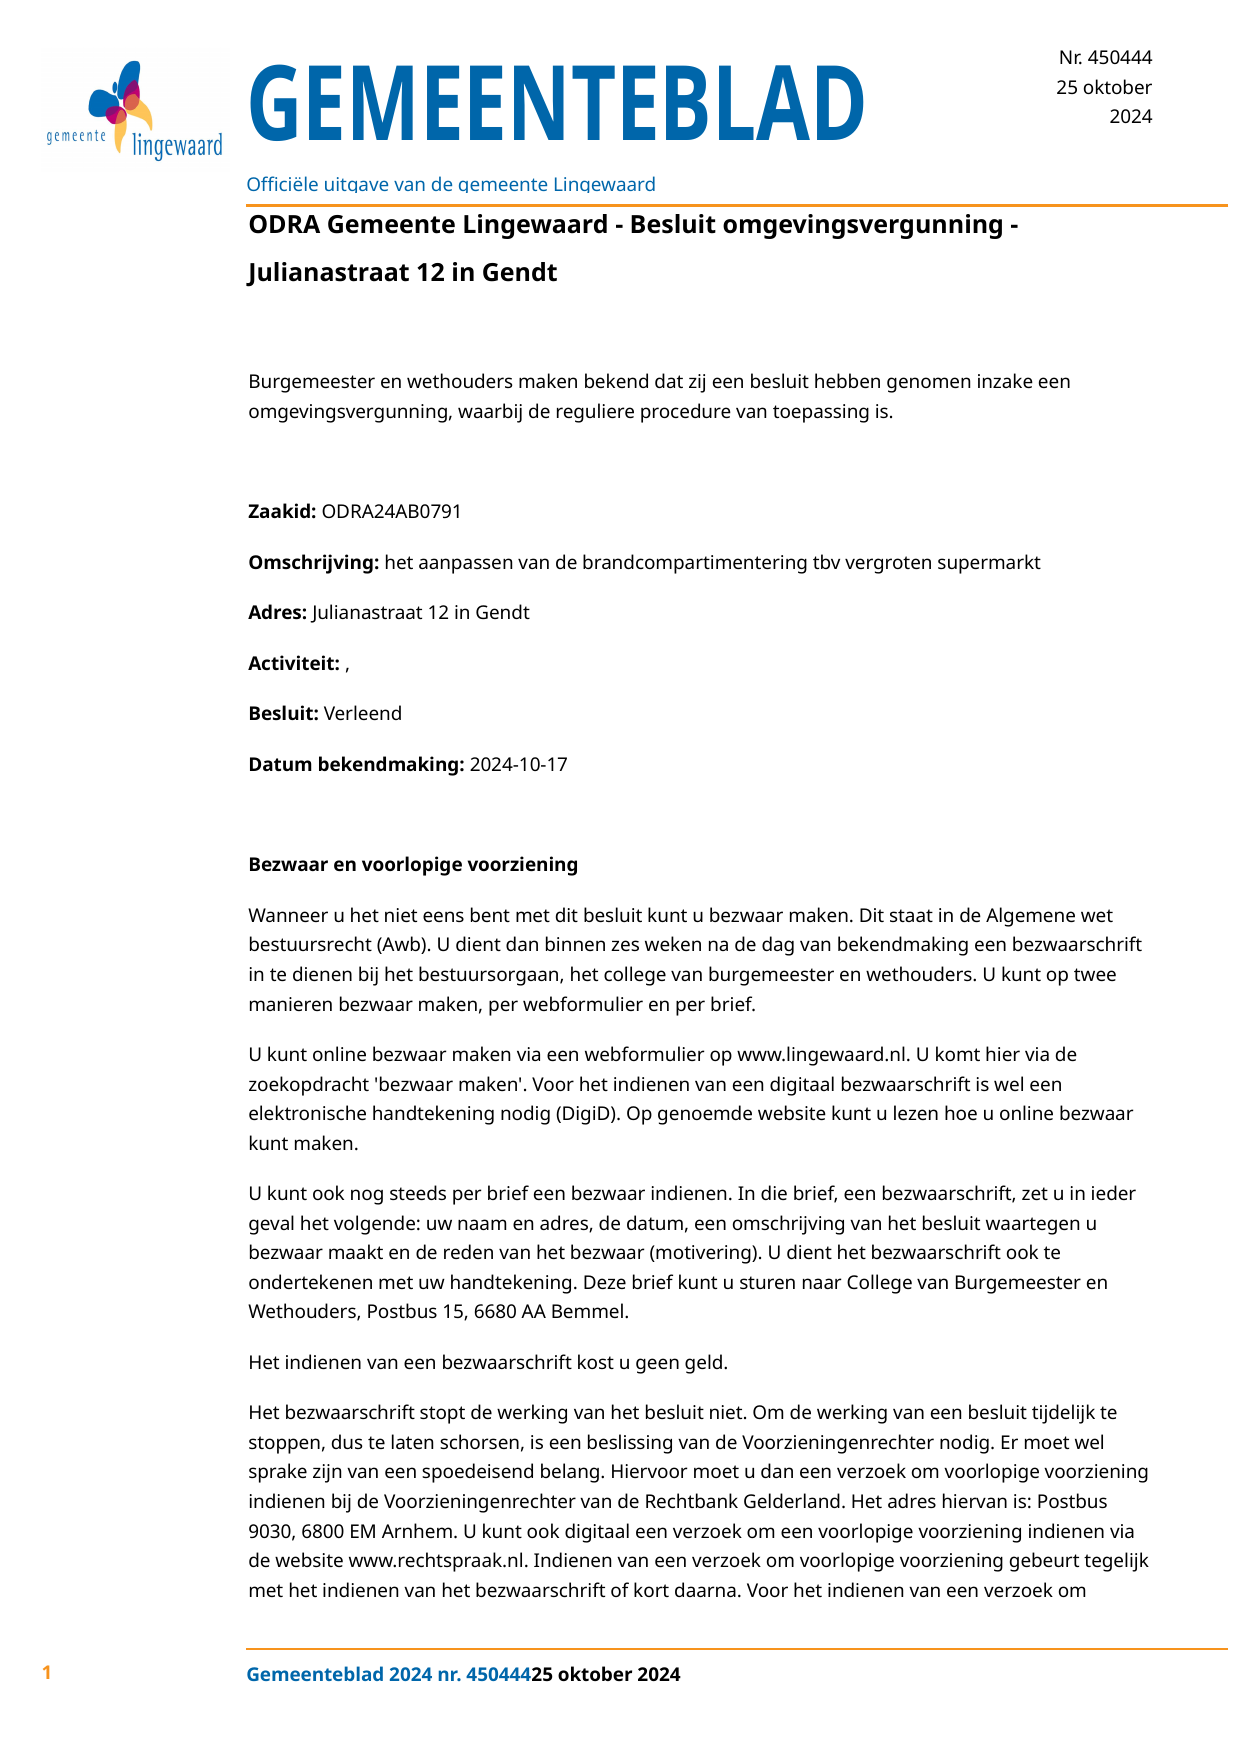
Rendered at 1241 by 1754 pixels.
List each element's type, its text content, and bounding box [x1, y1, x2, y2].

text Activiteit: , [248, 650, 1152, 676]
text Het bezwaarschrift stopt de werking van het besluit niet. Om de werking van een besluit tijdelijk te stoppen, dus te laten schorsen, is een beslissing van de Voorzieningenrechter nodig. Er moet wel sprake zijn van een spoedeisend belang. Hiervoor moet u dan een verzoek om voorlopige voorziening indienen bij de Voorzieningenrechter van de Rechtbank Gelderland. Het adres hiervan is: Postbus 9030, 6800 EM Arnhem. U kunt ook digitaal een verzoek om een voorlopige voorziening indienen via de website www.rechtspraak.nl. Indienen van een verzoek om voorlopige voorziening gebeurt tegelijk met het indienen van het bezwaarschrift of kort daarna. Voor het indienen van een verzoek om [248, 1399, 1152, 1603]
text Wanneer u het niet eens bent met dit besluit kunt u bezwaar maken. Dit staat in de Algemene wet bestuursrecht (Awb). U dient dan binnen zes weken na de dag van bekendmaking een bezwaarschrift in te dienen bij het bestuursorgaan, het college van burgemeester en wethouders. U kunt op twee manieren bezwaar maken, per webformulier en per brief. [248, 902, 1152, 1017]
text Omschrijving: het aanpassen van de brandcompartimentering tbv vergroten supermarkt [248, 549, 1152, 575]
text ODRA Gemeente Lingewaard - Besluit omgevingsvergunning - Julianastraat 12 in Gendt [248, 207, 1152, 288]
text Het indienen van een bezwaarschrift kost u geen geld. [248, 1349, 1152, 1375]
text Besluit: Verleend [248, 700, 1152, 726]
text Burgemeester en wethouders maken bekend dat zij een besluit hebben genomen inzake een omgevingsvergunning, waarbij de reguliere procedure van toepassing is. [248, 368, 1152, 424]
picture [41, 47, 231, 172]
text Zaakid: ODRA24AB0791 [248, 499, 1152, 524]
text Adres: Julianastraat 12 in Gendt [248, 599, 1152, 625]
text U kunt online bezwaar maken via een webformulier op www.lingewaard.nl. U komt hier via de zoekopdracht 'bezwaar maken'. Voor het indienen van een digitaal bezwaarschrift is wel een elektronische handtekening nodig (DigiD). Op genoemde website kunt u lezen hoe u online bezwaar kunt maken. [248, 1041, 1152, 1156]
text Bezwaar en voorlopige voorziening [248, 852, 1152, 877]
text U kunt ook nog steeds per brief een bezwaar indienen. In die brief, een bezwaarschrift, zet u in ieder geval het volgende: uw naam en adres, de datum, een omschrijving van het besluit waartegen u bezwaar maakt en de reden van het bezwaar (motivering). U dient het bezwaarschrift ook te ondertekenen met uw handtekening. Deze brief kunt u sturen naar College van Burgemeester en Wethouders, Postbus 15, 6680 AA Bemmel. [248, 1180, 1152, 1324]
text Datum bekendmaking: 2024-10-17 [248, 751, 1152, 777]
